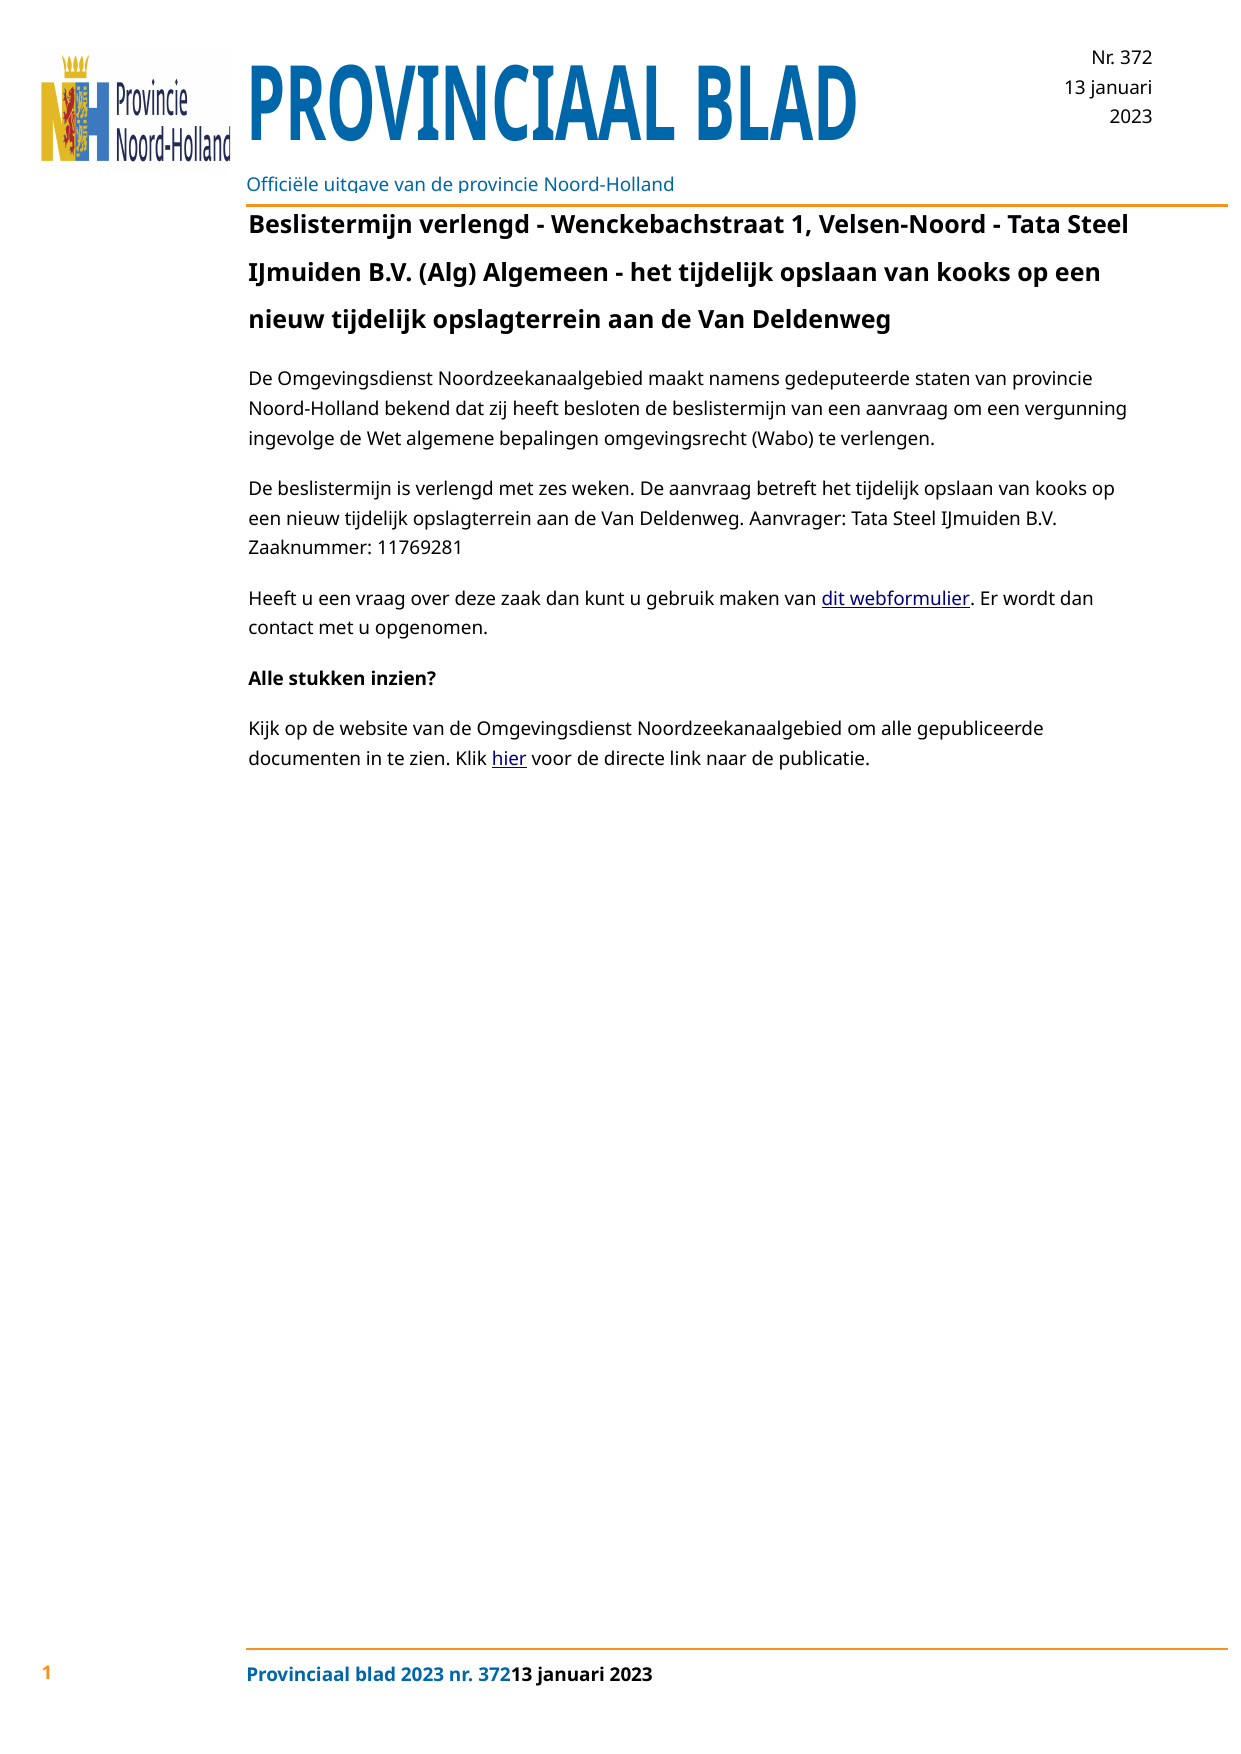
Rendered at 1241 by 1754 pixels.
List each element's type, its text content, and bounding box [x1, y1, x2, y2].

picture [41, 47, 231, 172]
text Heeft u een vraag over deze zaak dan kunt u gebruik maken van dit webformulier. Er wordt dan contact met u opgenomen. [248, 585, 1152, 640]
text De beslistermijn is verlengd met zes weken. De aanvraag betreft het tijdelijk opslaan van kooks op een nieuw tijdelijk opslagterrein aan de Van Deldenweg. Aanvrager: Tata Steel IJmuiden B.V. Zaaknummer: 11769281 [248, 475, 1152, 560]
text Kijk op de website van de Omgevingsdienst Noordzeekanaalgebied om alle gepubliceerde documenten in te zien. Klik hier voor de directe link naar de publicatie. [248, 715, 1152, 770]
text Alle stukken inzien? [248, 665, 1152, 690]
text De Omgevingsdienst Noordzeekanaalgebied maakt namens gedeputeerde staten van provincie Noord-Holland bekend dat zij heeft besloten de beslistermijn van een aanvraag om een vergunning ingevolge de Wet algemene bepalingen omgevingsrecht (Wabo) te verlengen. [248, 366, 1152, 450]
text Beslistermijn verlengd - Wenckebachstraat 1, Velsen-Noord - Tata Steel IJmuiden B.V. (Alg) Algemeen - het tijdelijk opslaan van kooks op een nieuw tijdelijk opslagterrein aan de Van Deldenweg [248, 207, 1152, 336]
